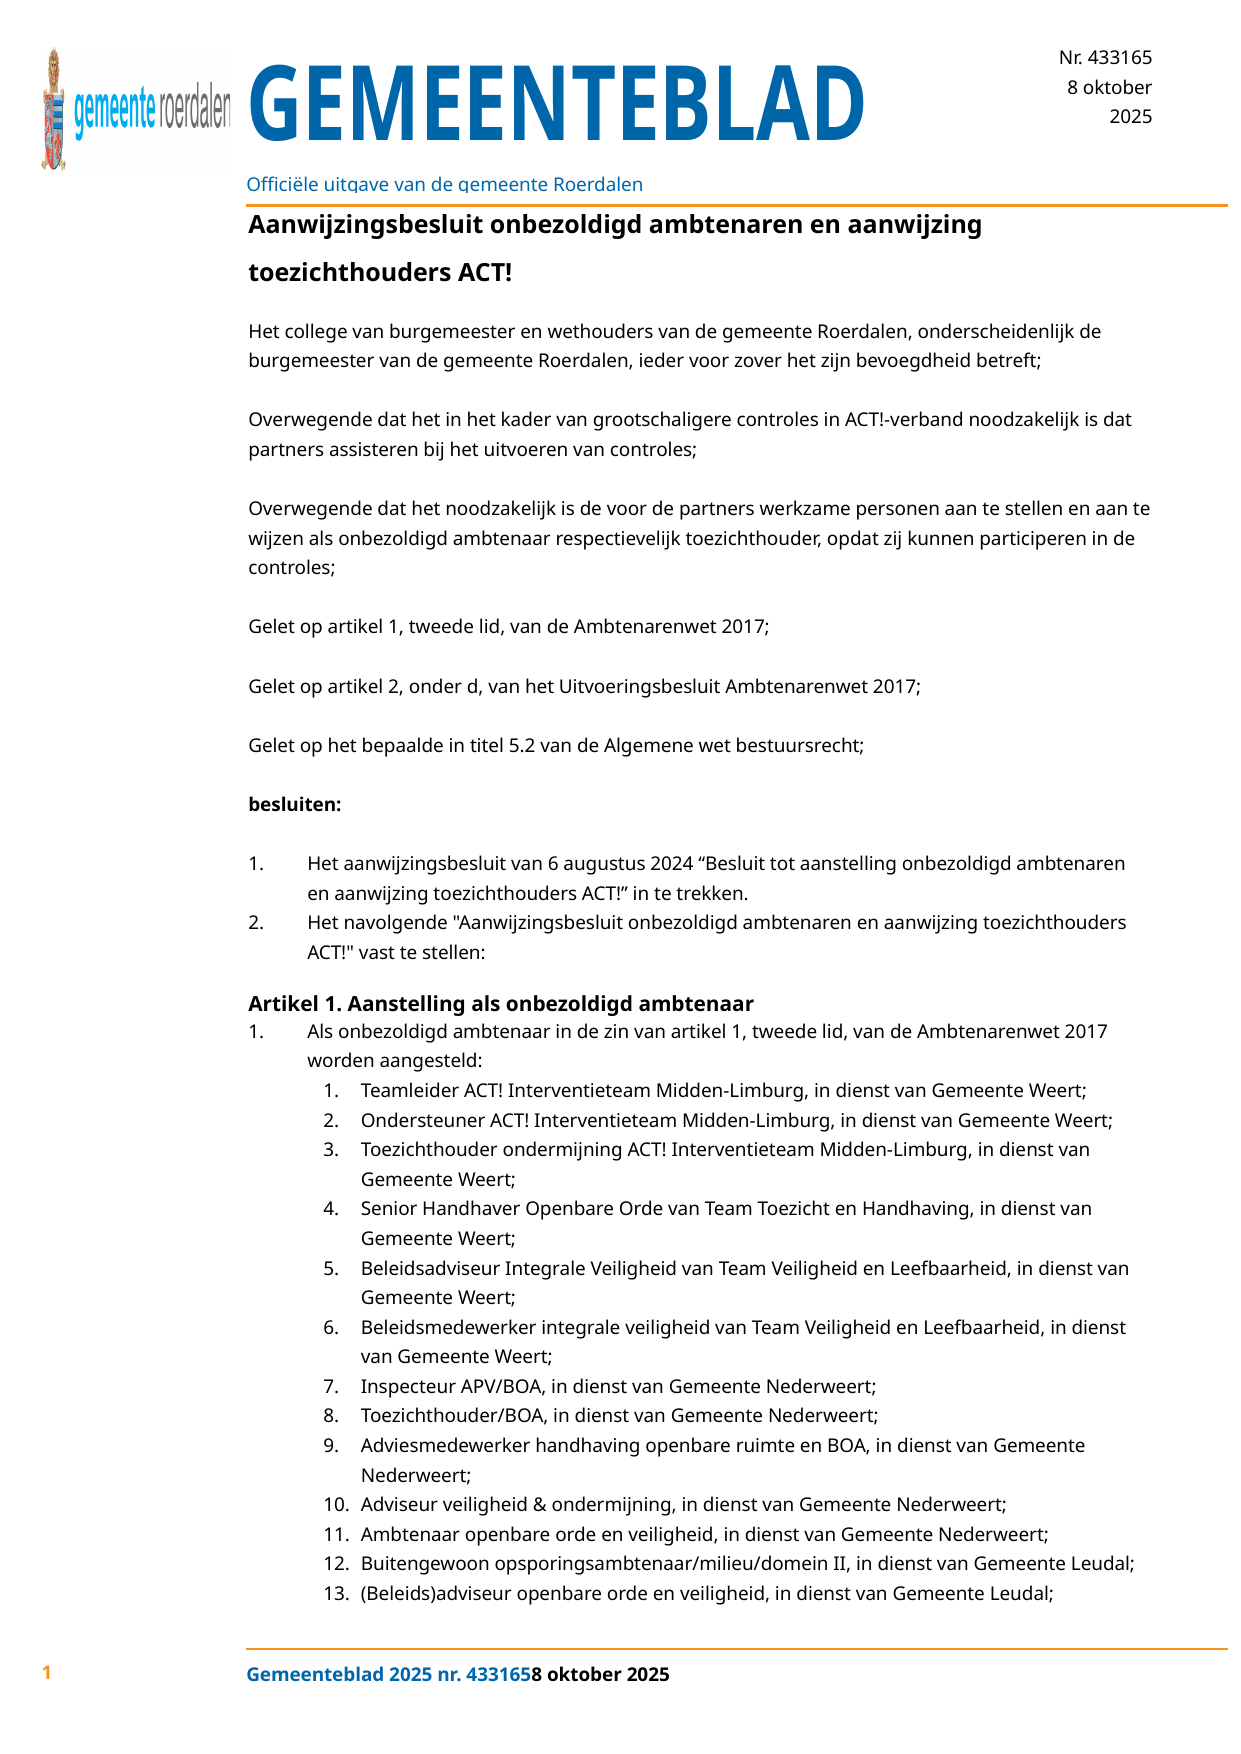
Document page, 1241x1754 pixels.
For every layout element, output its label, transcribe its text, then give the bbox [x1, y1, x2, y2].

list Toezichthouder/BOA, in dienst van Gemeente Nederweert; [323, 1403, 1152, 1428]
list Ondersteuner ACT! Interventieteam Midden-Limburg, in dienst van Gemeente Weert; [323, 1107, 1152, 1132]
text Aanwijzingsbesluit onbezoldigd ambtenaren en aanwijzing toezichthouders ACT! [248, 207, 1152, 288]
list Buitengewoon opsporingsambtenaar/milieu/domein II, in dienst van Gemeente Leudal; [323, 1551, 1152, 1576]
text Gelet op artikel 1, tweede lid, van de Ambtenarenwet 2017; [248, 614, 1152, 639]
list Beleidsadviseur Integrale Veiligheid van Team Veiligheid en Leefbaarheid, in dienst van Gemeente Weert; [323, 1255, 1152, 1310]
text Overwegende dat het noodzakelijk is de voor de partners werkzame personen aan te stellen en aan te wijzen als onbezoldigd ambtenaar respectievelijk toezichthouder, opdat zij kunnen participeren in de controles; [248, 495, 1152, 580]
list Adviseur veiligheid & ondermijning, in dienst van Gemeente Nederweert; [323, 1491, 1152, 1517]
text Artikel 1. Aanstelling als onbezoldigd ambtenaar [248, 989, 1152, 1018]
list Het navolgende "Aanwijzingsbesluit onbezoldigd ambtenaren en aanwijzing toezichthouders ACT!" vast te stellen: [248, 909, 1152, 965]
text besluiten: [248, 791, 1152, 817]
text Gelet op het bepaalde in titel 5.2 van de Algemene wet bestuursrecht; [248, 732, 1152, 758]
list Beleidsmedewerker integrale veiligheid van Team Veiligheid en Leefbaarheid, in dienst van Gemeente Weert; [323, 1314, 1152, 1369]
picture [41, 47, 231, 172]
list Het aanwijzingsbesluit van 6 augustus 2024 “Besluit tot aanstelling onbezoldigd ambtenaren en aanwijzing toezichthouders ACT!” in te trekken. [248, 850, 1152, 906]
list Toezichthouder ondermijning ACT! Interventieteam Midden-Limburg, in dienst van Gemeente Weert; [323, 1136, 1152, 1192]
text Overwegende dat het in het kader van grootschaligere controles in ACT!-verband noodzakelijk is dat partners assisteren bij het uitvoeren van controles; [248, 407, 1152, 462]
list Ambtenaar openbare orde en veiligheid, in dienst van Gemeente Nederweert; [323, 1521, 1152, 1547]
list Adviesmedewerker handhaving openbare ruimte en BOA, in dienst van Gemeente Nederweert; [323, 1432, 1152, 1487]
list (Beleids)adviseur openbare orde en veiligheid, in dienst van Gemeente Leudal; [323, 1580, 1152, 1606]
list Teamleider ACT! Interventieteam Midden-Limburg, in dienst van Gemeente Weert; [323, 1077, 1152, 1103]
list Als onbezoldigd ambtenaar in de zin van artikel 1, tweede lid, van de Ambtenarenwet 2017 worden aangesteld: [248, 1018, 1152, 1073]
list Inspecteur APV/BOA, in dienst van Gemeente Nederweert; [323, 1373, 1152, 1399]
text Het college van burgemeester en wethouders van de gemeente Roerdalen, onderscheidenlijk de burgemeester van de gemeente Roerdalen, ieder voor zover het zijn bevoegdheid betreft; [248, 318, 1152, 373]
list Senior Handhaver Openbare Orde van Team Toezicht en Handhaving, in dienst van Gemeente Weert; [323, 1196, 1152, 1251]
text Gelet op artikel 2, onder d, van het Uitvoeringsbesluit Ambtenarenwet 2017; [248, 673, 1152, 699]
